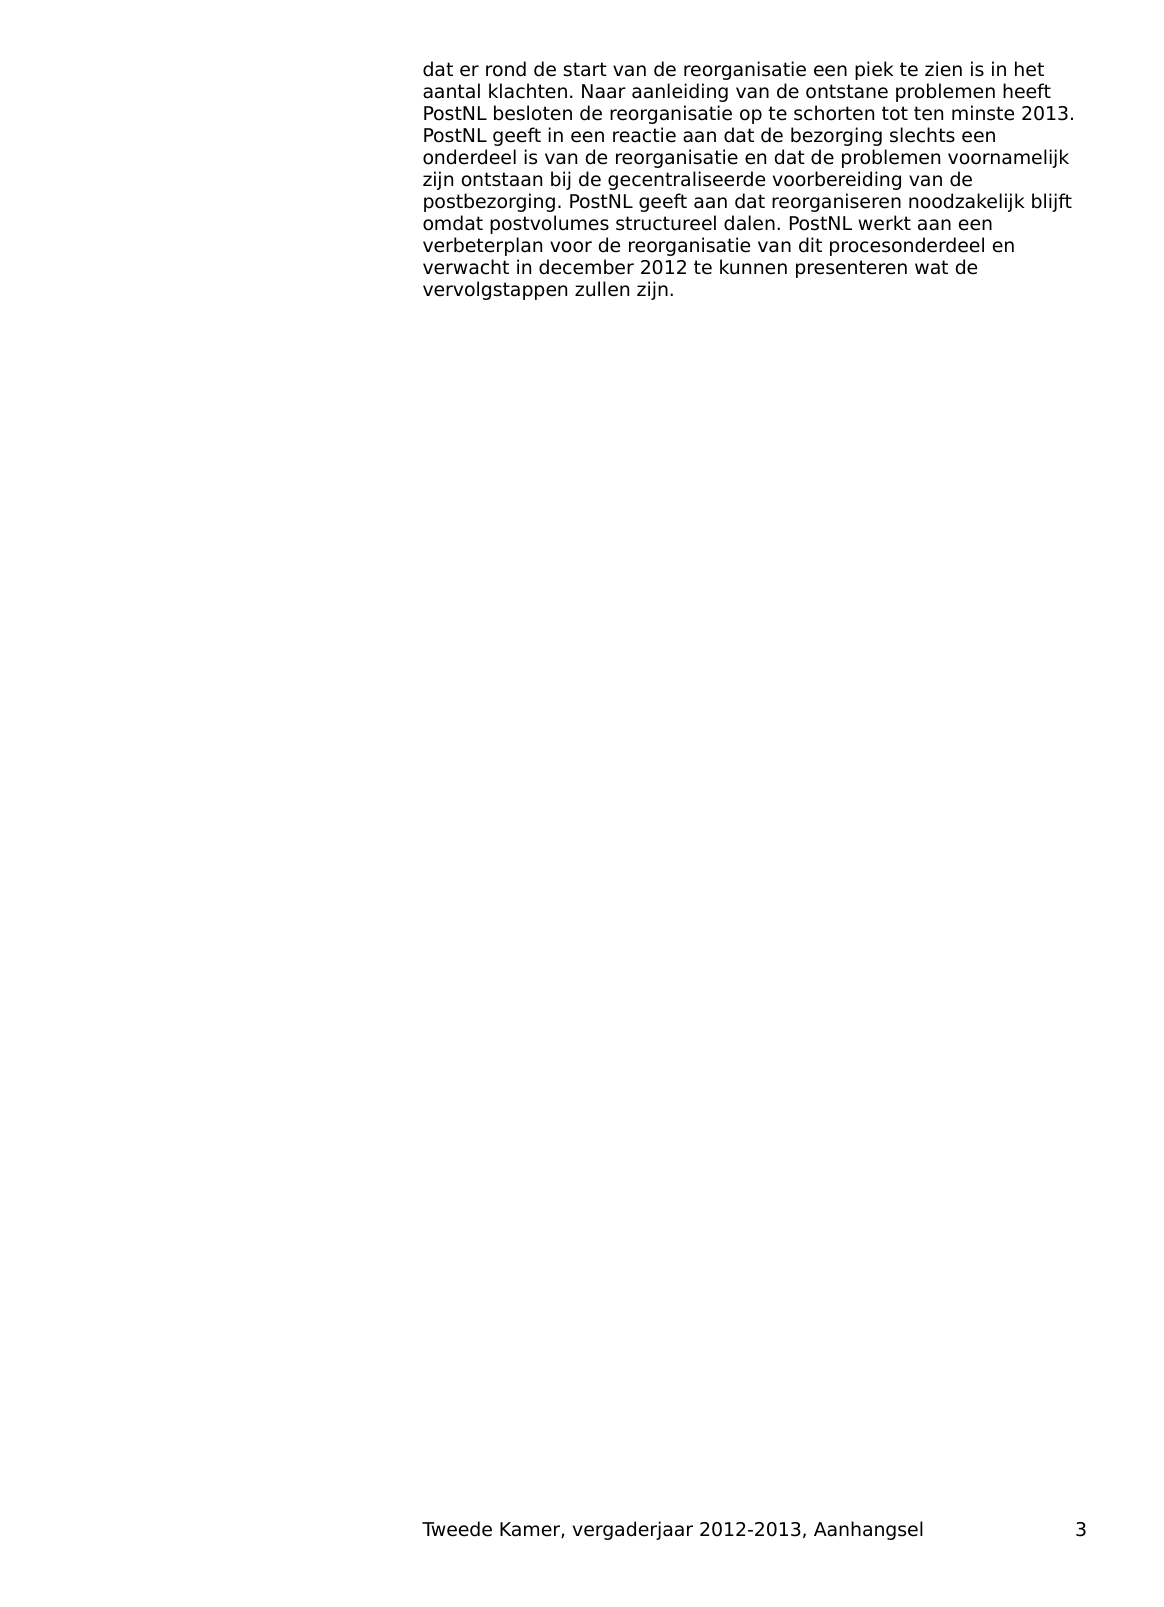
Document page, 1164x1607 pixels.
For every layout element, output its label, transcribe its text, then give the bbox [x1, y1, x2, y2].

text PostNL geeft in een reactie aan dat de bezorging slechts een onderdeel is van de reorganisatie en dat de problemen voornamelijk zijn ontstaan bij de gecentraliseerde voorbereiding van de postbezorging. PostNL geeft aan dat reorganiseren noodzakelijk blijft omdat postvolumes structureel dalen. PostNL werkt aan een verbeterplan voor de reorganisatie van dit procesonderdeel en verwacht in december 2012 te kunnen presenteren wat de vervolgstappen zullen zijn. [422, 125, 1087, 301]
text dat er rond de start van de reorganisatie een piek te zien is in het aantal klachten. Naar aanleiding van de ontstane problemen heeft PostNL besloten de reorganisatie op te schorten tot ten minste 2013. [422, 59, 1087, 125]
